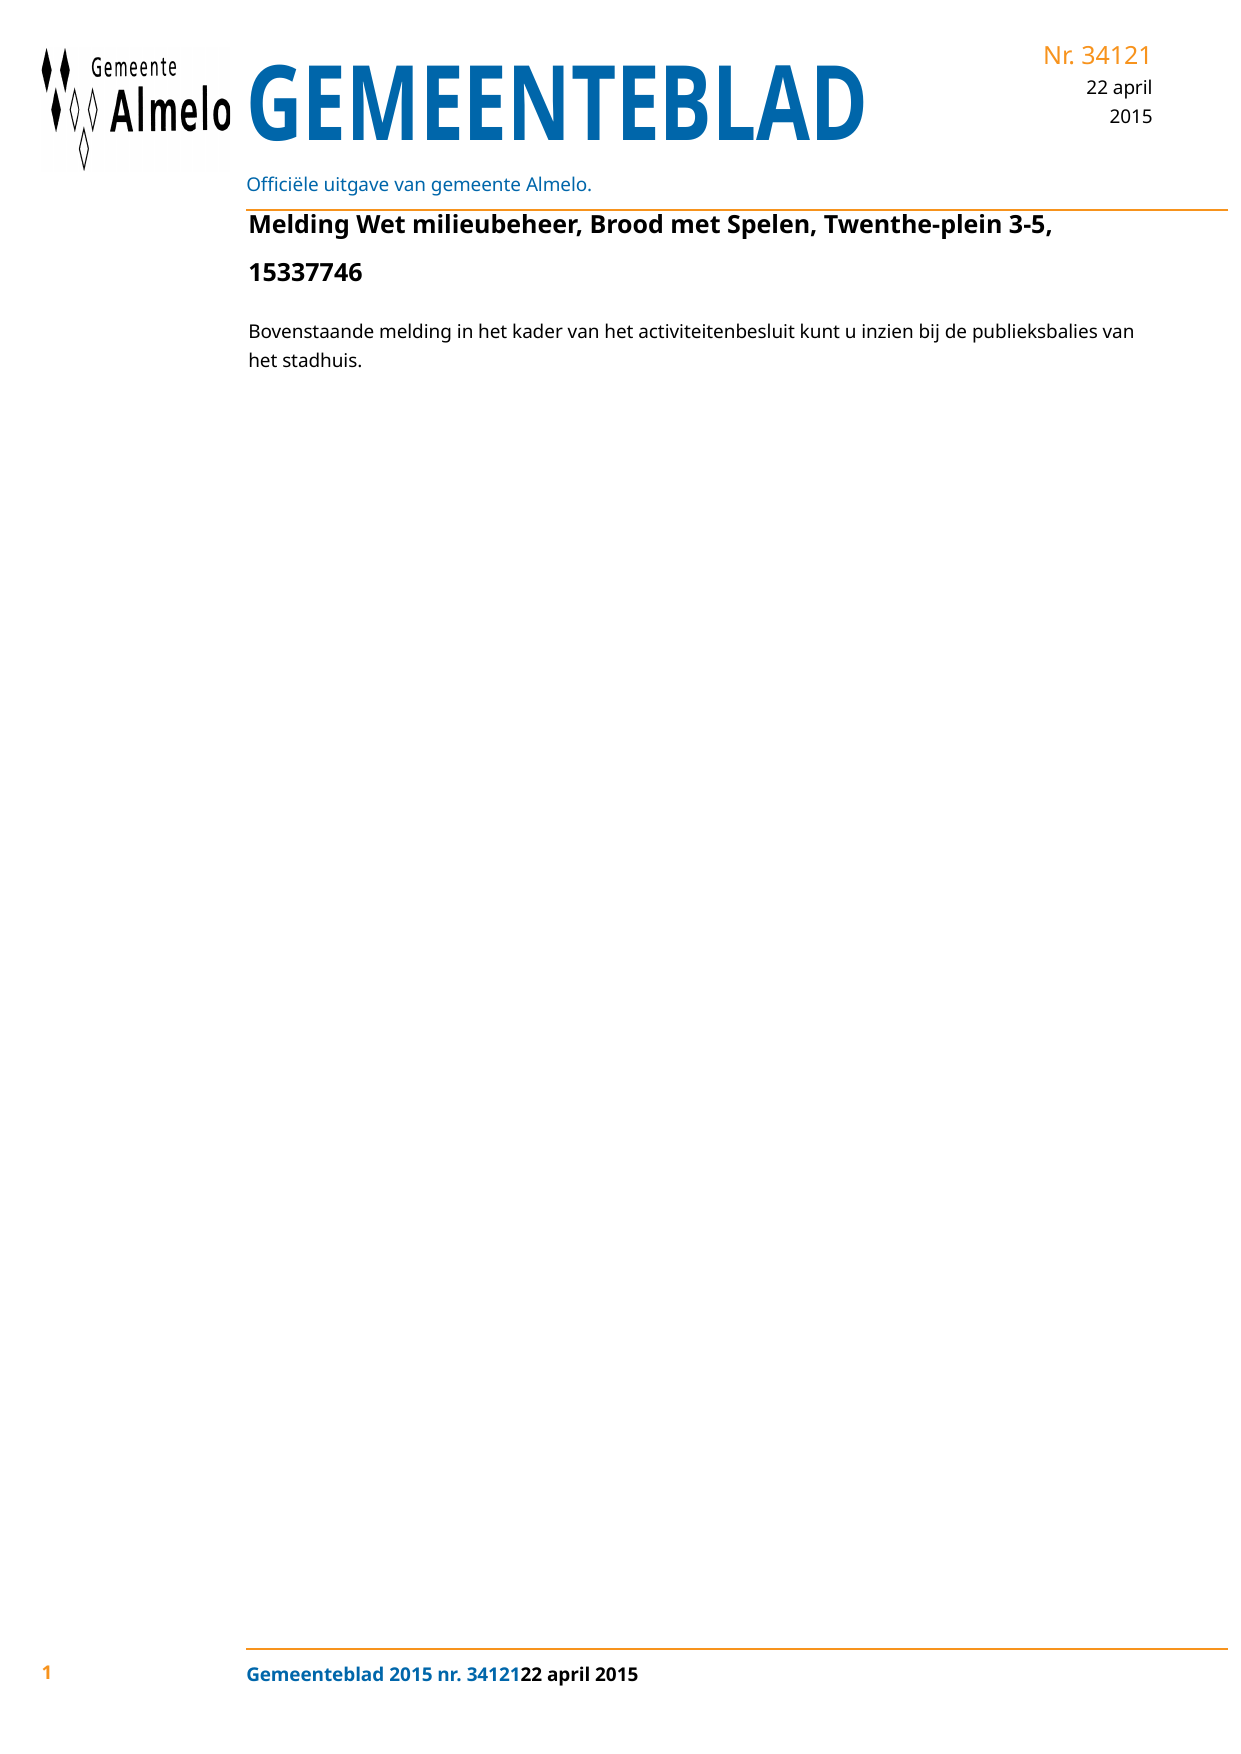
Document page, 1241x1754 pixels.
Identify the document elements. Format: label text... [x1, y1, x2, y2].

text Bovenstaande melding in het kader van het activiteitenbesluit kunt u inzien bij de publieksbalies van het stadhuis. [248, 318, 1152, 373]
text Melding Wet milieubeheer, Brood met Spelen, Twenthe-plein 3-5, 15337746 [248, 211, 1152, 288]
picture [41, 47, 231, 172]
